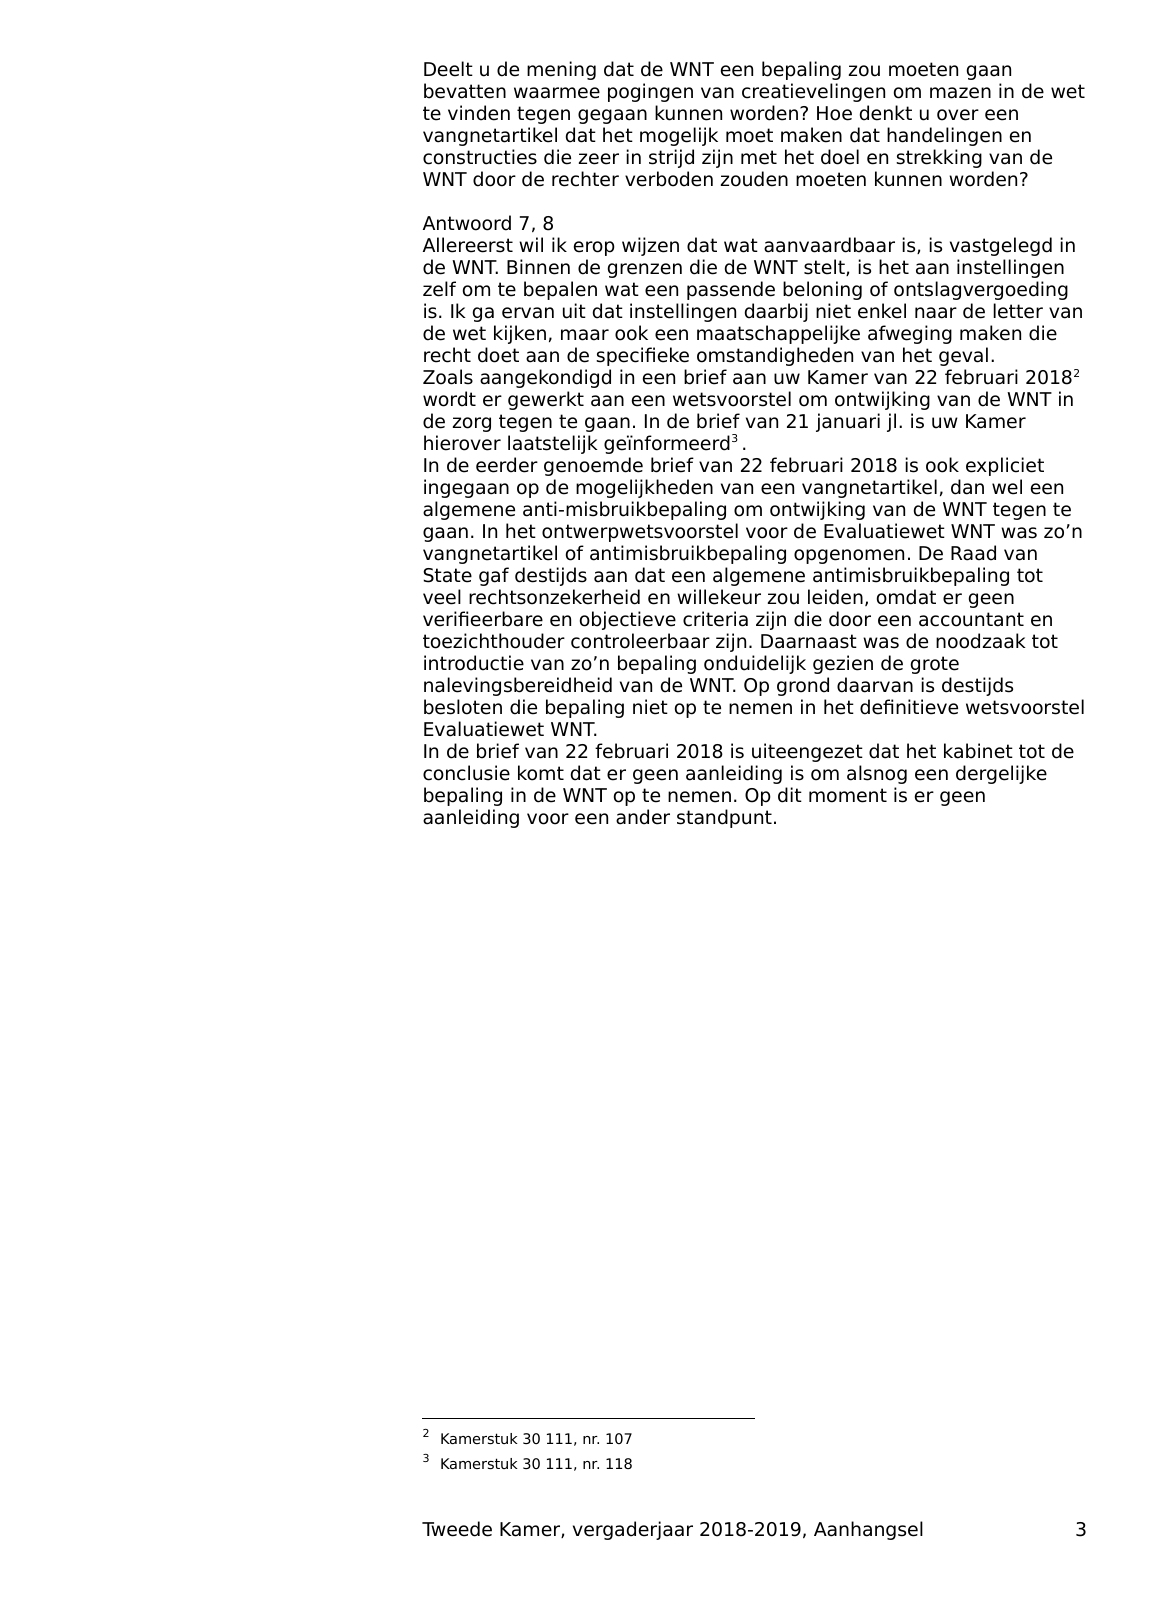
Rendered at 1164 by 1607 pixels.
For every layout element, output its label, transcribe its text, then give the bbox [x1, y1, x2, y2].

text In de eerder genoemde brief van 22 februari 2018 is ook expliciet ingegaan op de mogelijkheden van een vangnetartikel, dan wel een algemene anti-misbruikbepaling om ontwijking van de WNT tegen te gaan. In het ontwerpwetsvoorstel voor de Evaluatiewet WNT was zo’n vangnetartikel of antimisbruikbepaling opgenomen. De Raad van State gaf destijds aan dat een algemene antimisbruikbepaling tot veel rechtsonzekerheid en willekeur zou leiden, omdat er geen verifieerbare en objectieve criteria zijn die door een accountant en toezichthouder controleerbaar zijn. Daarnaast was de noodzaak tot introductie van zo’n bepaling onduidelijk gezien de grote nalevingsbereidheid van de WNT. Op grond daarvan is destijds besloten die bepaling niet op te nemen in het definitieve wetsvoorstel Evaluatiewet WNT. [422, 455, 1087, 741]
text Antwoord 7, 8 [422, 213, 1087, 235]
text In de brief van 22 februari 2018 is uiteengezet dat het kabinet tot de conclusie komt dat er geen aanleiding is om alsnog een dergelijke bepaling in de WNT op te nemen. Op dit moment is er geen aanleiding voor een ander standpunt. [422, 741, 1087, 828]
text Kamerstuk 30 111, nr. 107 [422, 1427, 1087, 1449]
text Kamerstuk 30 111, nr. 118 [422, 1452, 1087, 1474]
text Deelt u de mening dat de WNT een bepaling zou moeten gaan bevatten waarmee pogingen van creatievelingen om mazen in de wet te vinden tegen gegaan kunnen worden? Hoe denkt u over een vangnetartikel dat het mogelijk moet maken dat handelingen en constructies die zeer in strijd zijn met het doel en strekking van de WNT door de rechter verboden zouden moeten kunnen worden? [422, 59, 1087, 191]
text Zoals aangekondigd in een brief aan uw Kamer van 22 februari 2018 wordt er gewerkt aan een wetsvoorstel om ontwijking van de WNT in de zorg tegen te gaan. In de brief van 21 januari jl. is uw Kamer hierover laatstelijk geïnformeerd. [422, 367, 1087, 455]
text Allereerst wil ik erop wijzen dat wat aanvaardbaar is, is vastgelegd in de WNT. Binnen de grenzen die de WNT stelt, is het aan instellingen zelf om te bepalen wat een passende beloning of ontslagvergoeding is. Ik ga ervan uit dat instellingen daarbij niet enkel naar de letter van de wet kijken, maar ook een maatschappelijke afweging maken die recht doet aan de specifieke omstandigheden van het geval. [422, 235, 1087, 367]
